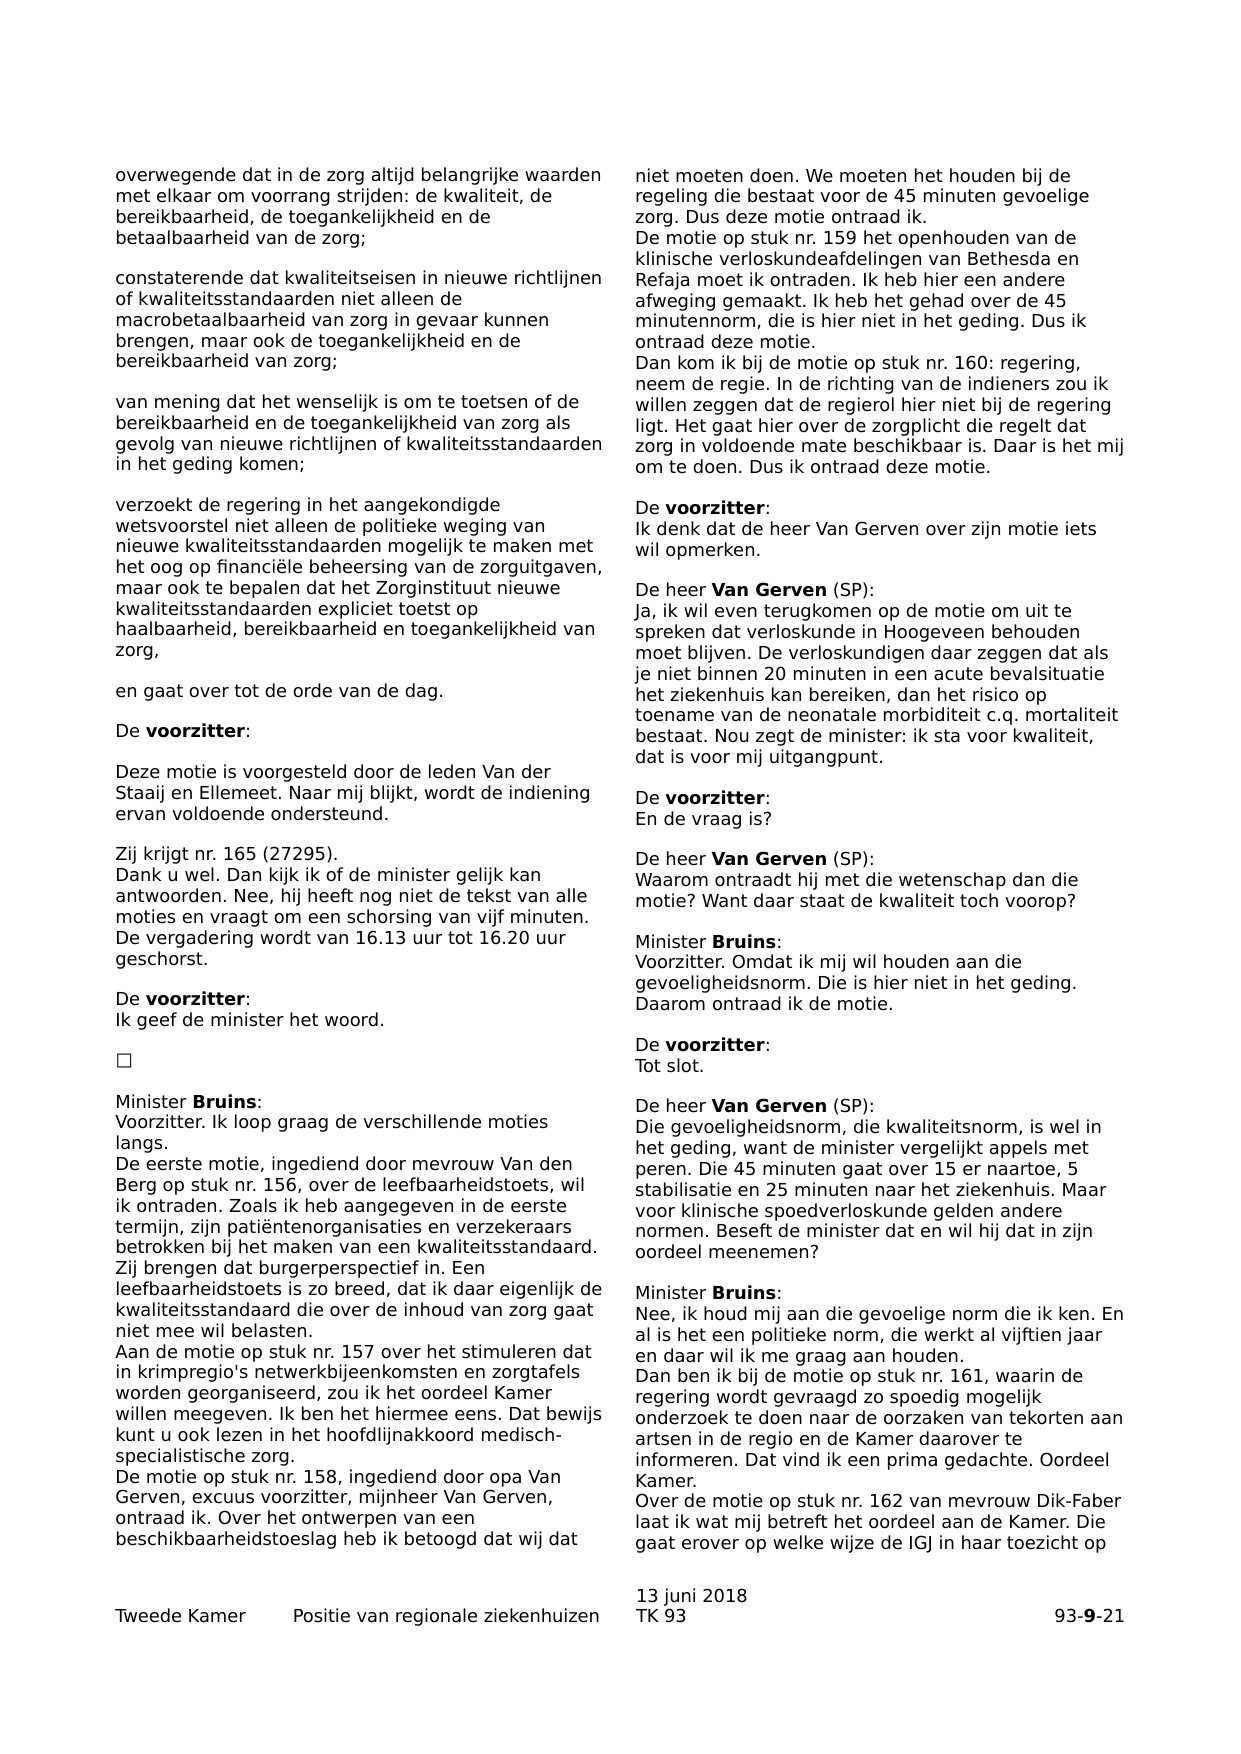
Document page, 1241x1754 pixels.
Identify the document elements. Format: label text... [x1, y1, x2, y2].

text De heer Van Gerven (SP): [635, 849, 1125, 870]
text Nee, ik houd mij aan die gevoelige norm die ik ken. En al is het een politieke norm, die werkt al vijftien jaar en daar wil ik me graag aan houden. [635, 1304, 1125, 1366]
text Voorzitter. Omdat ik mij wil houden aan die gevoeligheidsnorm. Die is hier niet in het geding. Daarom ontraad ik de motie. [635, 952, 1125, 1015]
text niet moeten doen. We moeten het houden bij de regeling die bestaat voor de 45 minuten gevoelige zorg. Dus deze motie ontraad ik. [635, 165, 1125, 228]
text De motie op stuk nr. 158, ingediend door opa Van Gerven, excuus voorzitter, mijnheer Van Gerven, ontraad ik. Over het ontwerpen van een beschikbaarheidstoeslag heb ik betoogd dat wij dat [115, 1466, 605, 1550]
text constaterende dat kwaliteitseisen in nieuwe richtlijnen of kwaliteitsstandaarden niet alleen de macrobetaalbaarheid van zorg in gevaar kunnen brengen, maar ook de toegankelijkheid en de bereikbaarheid van zorg; [115, 268, 605, 372]
text De voorzitter: [115, 721, 605, 742]
text Zij krijgt nr. 165 (27295). [115, 844, 605, 865]
text Dan kom ik bij de motie op stuk nr. 160: regering, neem de regie. In de richting van de indieners zou ik willen zeggen dat de regierol hier niet bij de regering ligt. Het gaat hier over de zorgplicht die regelt dat zorg in voldoende mate beschikbaar is. Daar is het mij om te doen. Dus ik ontraad deze motie. [635, 353, 1125, 478]
text Waarom ontraadt hij met die wetenschap dan die motie? Want daar staat de kwaliteit toch voorop? [635, 870, 1125, 912]
text Aan de motie op stuk nr. 157 over het stimuleren dat in krimpregio's netwerkbijeenkomsten en zorgtafels worden georganiseerd, zou ik het oordeel Kamer willen meegeven. Ik ben het hiermee eens. Dat bewijs kunt u ook lezen in het hoofdlijnakkoord medisch-specialistische zorg. [115, 1341, 605, 1466]
text en gaat over tot de orde van de dag. [115, 681, 605, 701]
text Over de motie op stuk nr. 162 van mevrouw Dik-Faber laat ik wat mij betreft het oordeel aan de Kamer. Die gaat erover op welke wijze de IGJ in haar toezicht op [635, 1491, 1125, 1554]
text Deze motie is voorgesteld door de leden Van der Staaij en Ellemeet. Naar mij blijkt, wordt de indiening ervan voldoende ondersteund. [115, 762, 605, 824]
text De heer Van Gerven (SP): [635, 580, 1125, 601]
text De voorzitter: [635, 788, 1125, 808]
text ⬜ [115, 1051, 605, 1071]
text Voorzitter. Ik loop graag de verschillende moties langs. [115, 1112, 605, 1154]
text Tot slot. [635, 1056, 1125, 1076]
text De heer Van Gerven (SP): [635, 1096, 1125, 1117]
text Ja, ik wil even terugkomen op de motie om uit te spreken dat verloskunde in Hoogeveen behouden moet blijven. De verloskundigen daar zeggen dat als je niet binnen 20 minuten in een acute bevalsituatie het ziekenhuis kan bereiken, dan het risico op toename van de neonatale morbiditeit c.q. mortaliteit bestaat. Nou zegt de minister: ik sta voor kwaliteit, dat is voor mij uitgangpunt. [635, 601, 1125, 768]
text De voorzitter: [635, 498, 1125, 518]
text De vergadering wordt van 16.13 uur tot 16.20 uur geschorst. [115, 927, 605, 969]
text Minister Bruins: [115, 1091, 605, 1112]
text En de vraag is? [635, 808, 1125, 829]
text De voorzitter: [635, 1035, 1125, 1056]
text overwegende dat in de zorg altijd belangrijke waarden met elkaar om voorrang strijden: de kwaliteit, de bereikbaarheid, de toegankelijkheid en de betaalbaarheid van de zorg; [115, 165, 605, 248]
text van mening dat het wenselijk is om te toetsen of de bereikbaarheid en de toegankelijkheid van zorg als gevolg van nieuwe richtlijnen of kwaliteitsstandaarden in het geding komen; [115, 392, 605, 475]
text De motie op stuk nr. 159 het openhouden van de klinische verloskundeafdelingen van Bethesda en Refaja moet ik ontraden. Ik heb hier een andere afweging gemaakt. Ik heb het gehad over de 45 minutennorm, die is hier niet in het geding. Dus ik ontraad deze motie. [635, 228, 1125, 353]
text Ik geef de minister het woord. [115, 1010, 605, 1031]
text Minister Bruins: [635, 1283, 1125, 1304]
text Die gevoeligheidsnorm, die kwaliteitsnorm, is wel in het geding, want de minister vergelijkt appels met peren. Die 45 minuten gaat over 15 er naartoe, 5 stabilisatie en 25 minuten naar het ziekenhuis. Maar voor klinische spoedverloskunde gelden andere normen. Beseft de minister dat en wil hij dat in zijn oordeel meenemen? [635, 1117, 1125, 1263]
text De eerste motie, ingediend door mevrouw Van den Berg op stuk nr. 156, over de leefbaarheidstoets, wil ik ontraden. Zoals ik heb aangegeven in de eerste termijn, zijn patiëntenorganisaties en verzekeraars betrokken bij het maken van een kwaliteitsstandaard. Zij brengen dat burgerperspectief in. Een leefbaarheidstoets is zo breed, dat ik daar eigenlijk de kwaliteitsstandaard die over de inhoud van zorg gaat niet mee wil belasten. [115, 1154, 605, 1341]
text Dan ben ik bij de motie op stuk nr. 161, waarin de regering wordt gevraagd zo spoedig mogelijk onderzoek te doen naar de oorzaken van tekorten aan artsen in de regio en de Kamer daarover te informeren. Dat vind ik een prima gedachte. Oordeel Kamer. [635, 1366, 1125, 1491]
text verzoekt de regering in het aangekondigde wetsvoorstel niet alleen de politieke weging van nieuwe kwaliteitsstandaarden mogelijk te maken met het oog op financiële beheersing van de zorguitgaven, maar ook te bepalen dat het Zorginstituut nieuwe kwaliteitsstandaarden expliciet toetst op haalbaarheid, bereikbaarheid en toegankelijkheid van zorg, [115, 495, 605, 661]
text De voorzitter: [115, 989, 605, 1010]
text Dank u wel. Dan kijk ik of de minister gelijk kan antwoorden. Nee, hij heeft nog niet de tekst van alle moties en vraagt om een schorsing van vijf minuten. [115, 865, 605, 927]
text Minister Bruins: [635, 932, 1125, 952]
text Ik denk dat de heer Van Gerven over zijn motie iets wil opmerken. [635, 518, 1125, 560]
